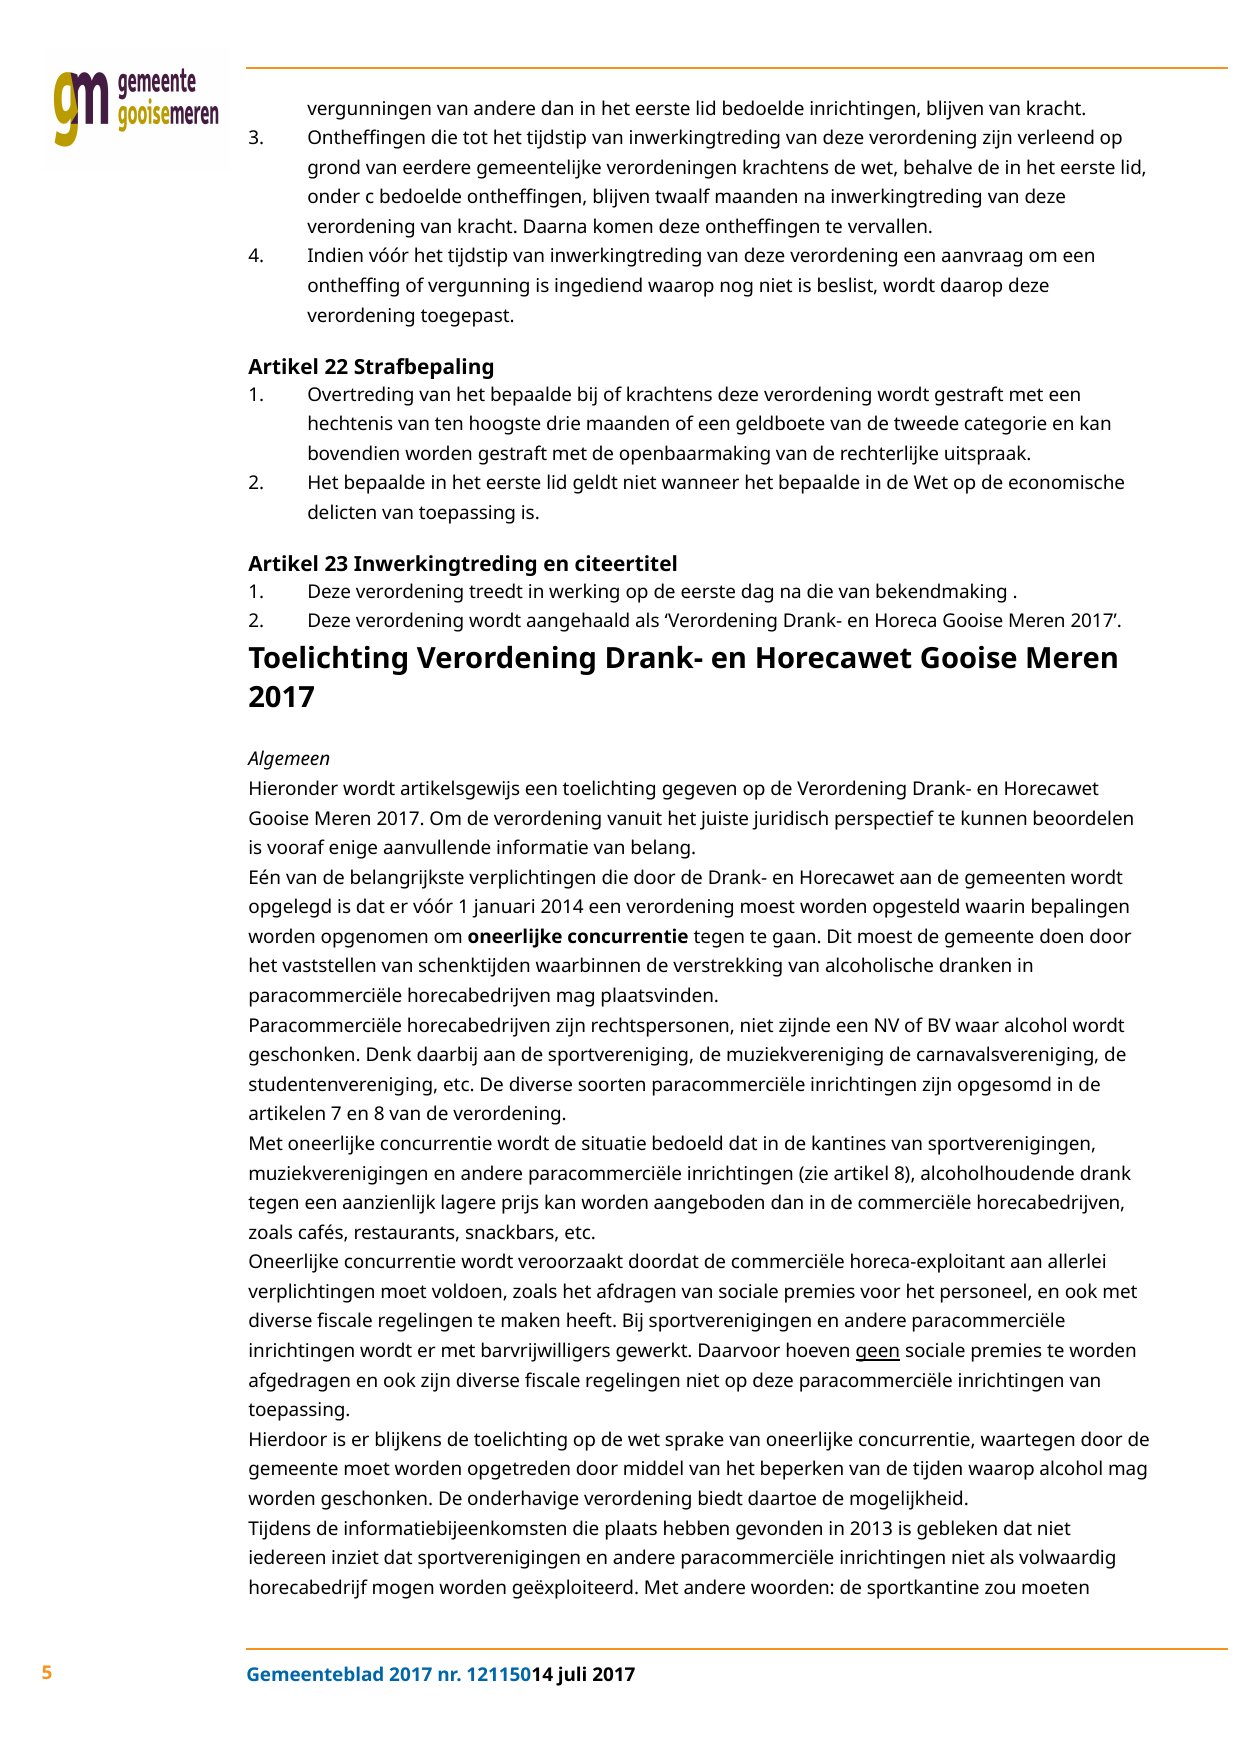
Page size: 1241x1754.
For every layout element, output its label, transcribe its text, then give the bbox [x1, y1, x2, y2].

text Paracommerciële horecabedrijven zijn rechtspersonen, niet zijnde een NV of BV waar alcohol wordt geschonken. Denk daarbij aan de sportvereniging, de muziekvereniging de carnavalsvereniging, de studentenvereniging, etc. De diverse soorten paracommerciële inrichtingen zijn opgesomd in de artikelen 7 en 8 van de verordening. [248, 1012, 1152, 1126]
text Oneerlijke concurrentie wordt veroorzaakt doordat de commerciële horeca-exploitant aan allerlei verplichtingen moet voldoen, zoals het afdragen van sociale premies voor het personeel, en ook met diverse fiscale regelingen te maken heeft. Bij sportverenigingen en andere paracommerciële inrichtingen wordt er met barvrijwilligers gewerkt. Daarvoor hoeven geen sociale premies te worden afgedragen en ook zijn diverse fiscale regelingen niet op deze paracommerciële inrichtingen van toepassing. [248, 1248, 1152, 1422]
text Toelichting Verordening Drank- en Horecawet Gooise Meren 2017 [248, 637, 1152, 716]
list Deze verordening wordt aangehaald als ‘Verordening Drank- en Horeca Gooise Meren 2017’. [248, 607, 1152, 633]
list Deze verordening treedt in werking op de eerste dag na die van bekendmaking . [248, 578, 1152, 604]
list vergunningen van andere dan in het eerste lid bedoelde inrichtingen, blijven van kracht. [248, 95, 1152, 121]
list Het bepaalde in het eerste lid geldt niet wanneer het bepaalde in de Wet op de economische delicten van toepassing is. [248, 469, 1152, 525]
list Overtreding van het bepaalde bij of krachtens deze verordening wordt gestraft met een hechtenis van ten hoogste drie maanden of een geldboete van de tweede categorie en kan bovendien worden gestraft met de openbaarmaking van de rechterlijke uitspraak. [248, 381, 1152, 466]
text Eén van de belangrijkste verplichtingen die door de Drank- en Horecawet aan de gemeenten wordt opgelegd is dat er vóór 1 januari 2014 een verordening moest worden opgesteld waarin bepalingen worden opgenomen om oneerlijke concurrentie tegen te gaan. Dit moest de gemeente doen door het vaststellen van schenktijden waarbinnen de verstrekking van alcoholische dranken in paracommerciële horecabedrijven mag plaatsvinden. [248, 864, 1152, 1008]
text Algemeen [248, 746, 1152, 771]
text Tijdens de informatiebijeenkomsten die plaats hebben gevonden in 2013 is gebleken dat niet iedereen inziet dat sportverenigingen en andere paracommerciële inrichtingen niet als volwaardig horecabedrijf mogen worden geëxploiteerd. Met andere woorden: de sportkantine zou moeten [248, 1515, 1152, 1600]
list Indien vóór het tijdstip van inwerkingtreding van deze verordening een aanvraag om een ontheffing of vergunning is ingediend waarop nog niet is beslist, wordt daarop deze verordening toegepast. [248, 243, 1152, 328]
text Artikel 23 Inwerkingtreding en citeertitel [248, 549, 1152, 578]
picture [41, 47, 231, 172]
text Artikel 22 Strafbepaling [248, 352, 1152, 381]
list Ontheffingen die tot het tijdstip van inwerkingtreding van deze verordening zijn verleend op grond van eerdere gemeentelijke verordeningen krachtens de wet, behalve de in het eerste lid, onder c bedoelde ontheffingen, blijven twaalf maanden na inwerkingtreding van deze verordening van kracht. Daarna komen deze ontheffingen te vervallen. [248, 124, 1152, 239]
text Hierdoor is er blijkens de toelichting op de wet sprake van oneerlijke concurrentie, waartegen door de gemeente moet worden opgetreden door middel van het beperken van de tijden waarop alcohol mag worden geschonken. De onderhavige verordening biedt daartoe de mogelijkheid. [248, 1426, 1152, 1511]
text Hieronder wordt artikelsgewijs een toelichting gegeven op de Verordening Drank- en Horecawet Gooise Meren 2017. Om de verordening vanuit het juiste juridisch perspectief te kunnen beoordelen is vooraf enige aanvullende informatie van belang. [248, 775, 1152, 860]
text Met oneerlijke concurrentie wordt de situatie bedoeld dat in de kantines van sportverenigingen, muziekverenigingen en andere paracommerciële inrichtingen (zie artikel 8), alcoholhoudende drank tegen een aanzienlijk lagere prijs kan worden aangeboden dan in de commerciële horecabedrijven, zoals cafés, restaurants, snackbars, etc. [248, 1130, 1152, 1245]
